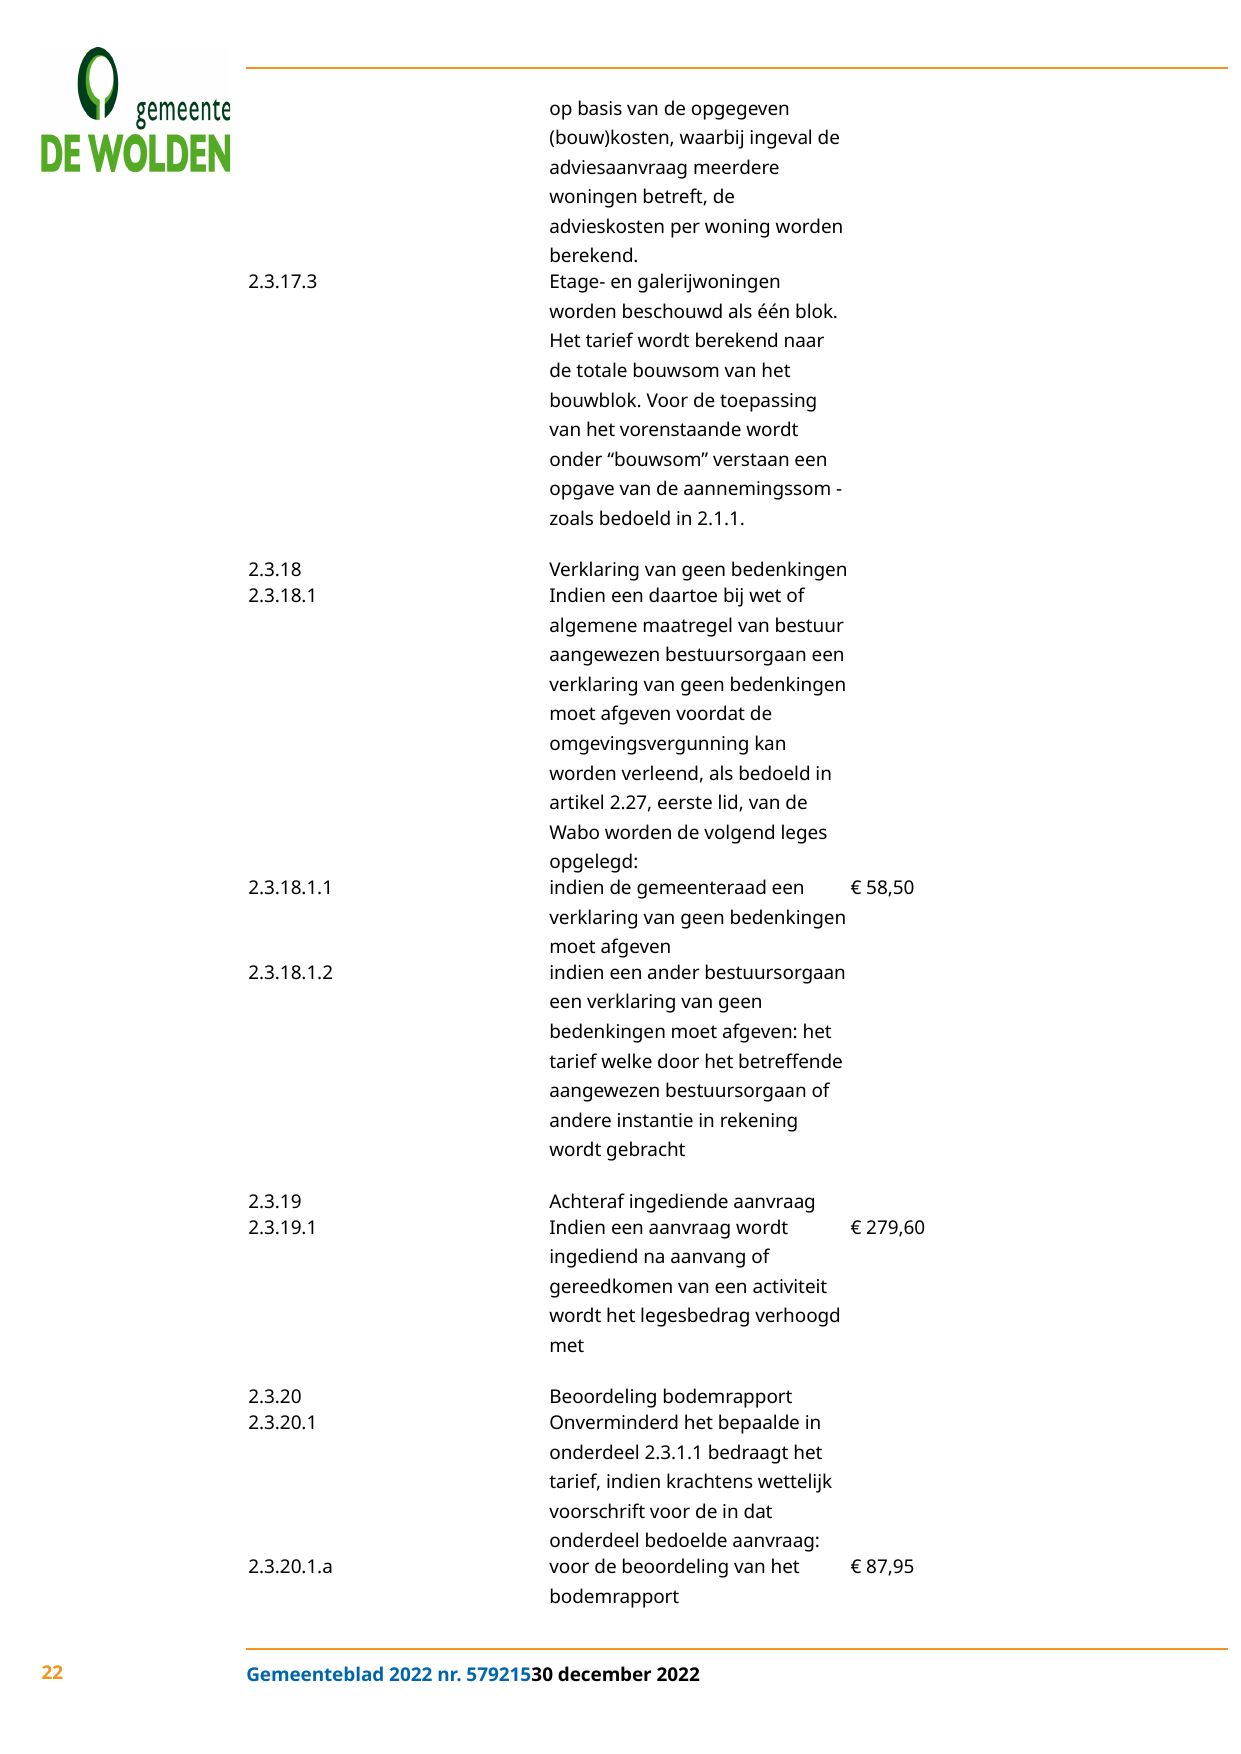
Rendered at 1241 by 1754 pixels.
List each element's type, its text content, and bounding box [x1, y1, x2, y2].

table_cell Indien een aanvraag wordt ingediend na aanvang of gereedkomen van een activiteit wordt het legesbedrag verhoogd met [549, 1214, 850, 1358]
table_cell [549, 531, 850, 557]
table_cell [248, 531, 549, 557]
table_cell 2.3.19 [248, 1188, 549, 1214]
table_cell voor de beoordeling van het bodemrapport [549, 1554, 850, 1609]
table_cell 2.3.19.1 [248, 1214, 549, 1358]
table_cell [549, 1358, 850, 1384]
table_cell 2.3.18.1.1 [248, 874, 549, 959]
table_cell [850, 1409, 1152, 1553]
table_cell [248, 95, 549, 268]
table_cell [850, 95, 1152, 268]
table_cell 2.3.18 [248, 557, 549, 582]
picture [41, 47, 231, 172]
table_cell Beoordeling bodemrapport [549, 1384, 850, 1409]
table_cell Onverminderd het bepaalde in onderdeel 2.3.1.1 bedraagt het tarief, indien krachtens wettelijk voorschrift voor de in dat onderdeel bedoelde aanvraag: [549, 1409, 850, 1553]
table_cell 2.3.17.3 [248, 269, 549, 531]
table_cell Indien een daartoe bij wet of algemene maatregel van bestuur aangewezen bestuursorgaan een verklaring van geen bedenkingen moet afgeven voordat de omgevingsvergunning kan worden verleend, als bedoeld in artikel 2.27, eerste lid, van de Wabo worden de volgend leges opgelegd: [549, 582, 850, 874]
table_cell 2.3.18.1.2 [248, 959, 549, 1162]
table_cell 2.3.20 [248, 1384, 549, 1409]
table_cell [850, 582, 1152, 874]
table_cell [549, 1163, 850, 1188]
table_cell Verklaring van geen bedenkingen [549, 557, 850, 582]
table_cell [850, 1358, 1152, 1384]
table_cell [248, 1163, 549, 1188]
table_cell [850, 1188, 1152, 1214]
table_cell [248, 1358, 549, 1384]
table_cell [850, 269, 1152, 531]
table_cell indien de gemeenteraad een verklaring van geen bedenkingen moet afgeven [549, 874, 850, 959]
table_cell [850, 557, 1152, 582]
table_cell € 279,60 [850, 1214, 1152, 1358]
table_cell € 58,50 [850, 874, 1152, 959]
table_cell [850, 1384, 1152, 1409]
table_cell 2.3.20.1 [248, 1409, 549, 1553]
table_cell [850, 959, 1152, 1162]
table_cell 2.3.18.1 [248, 582, 549, 874]
table_cell € 87,95 [850, 1554, 1152, 1609]
table_cell Achteraf ingediende aanvraag [549, 1188, 850, 1214]
table_cell indien een ander bestuursorgaan een verklaring van geen bedenkingen moet afgeven: het tarief welke door het betreffende aangewezen bestuursorgaan of andere instantie in rekening wordt gebracht [549, 959, 850, 1162]
table_cell [850, 531, 1152, 557]
table_cell 2.3.20.1.a [248, 1554, 549, 1609]
table_cell Etage- en galerijwoningen worden beschouwd als één blok. Het tarief wordt berekend naar de totale bouwsom van het bouwblok. Voor de toepassing van het vorenstaande wordt onder “bouwsom” verstaan een opgave van de aannemingssom - zoals bedoeld in 2.1.1. [549, 269, 850, 531]
table_cell [850, 1163, 1152, 1188]
table_cell op basis van de opgegeven (bouw)kosten, waarbij ingeval de adviesaanvraag meerdere woningen betreft, de advieskosten per woning worden berekend. [549, 95, 850, 268]
